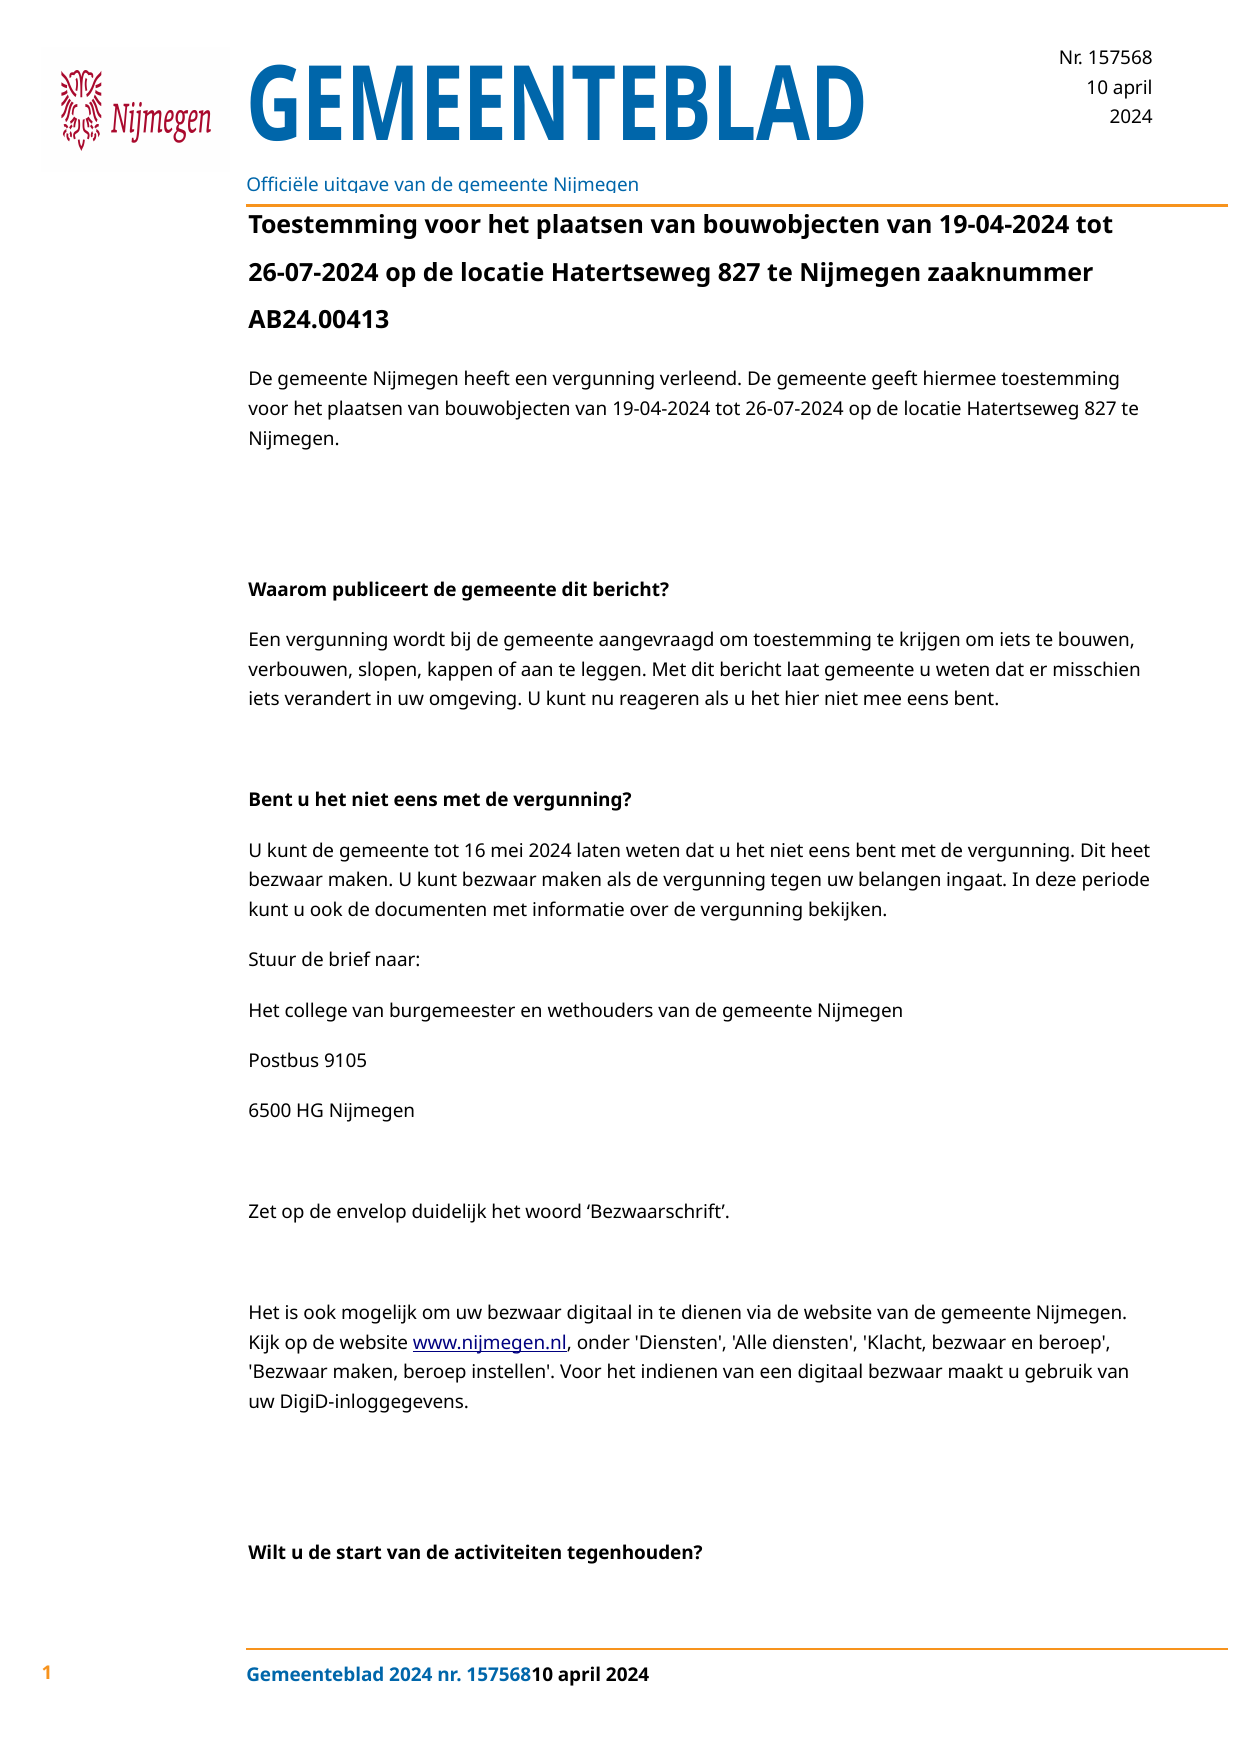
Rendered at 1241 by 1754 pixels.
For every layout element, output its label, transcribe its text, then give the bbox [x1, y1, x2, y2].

text Postbus 9105 [248, 1047, 1152, 1073]
text Bent u het niet eens met de vergunning? [248, 786, 1152, 812]
text Toestemming voor het plaatsen van bouwobjecten van 19-04-2024 tot 26-07-2024 op de locatie Hatertseweg 827 te Nijmegen zaaknummer AB24.00413 [248, 207, 1152, 336]
text Het college van burgemeester en wethouders van de gemeente Nijmegen [248, 997, 1152, 1022]
text De gemeente Nijmegen heeft een vergunning verleend. De gemeente geeft hiermee toestemming voor het plaatsen van bouwobjecten van 19-04-2024 tot 26-07-2024 op de locatie Hatertseweg 827 te Nijmegen. [248, 366, 1152, 450]
text 6500 HG Nijmegen [248, 1098, 1152, 1123]
text Een vergunning wordt bij de gemeente aangevraagd om toestemming te krijgen om iets te bouwen, verbouwen, slopen, kappen of aan te leggen. Met dit bericht laat gemeente u weten dat er misschien iets verandert in uw omgeving. U kunt nu reageren als u het hier niet mee eens bent. [248, 626, 1152, 711]
picture [41, 47, 231, 172]
text Waarom publiceert de gemeente dit bericht? [248, 576, 1152, 602]
text Wilt u de start van de activiteiten tegenhouden? [248, 1539, 1152, 1565]
text Zet op de envelop duidelijk het woord ‘Bezwaarschrift’. [248, 1198, 1152, 1224]
text U kunt de gemeente tot 16 mei 2024 laten weten dat u het niet eens bent met de vergunning. Dit heet bezwaar maken. U kunt bezwaar maken als de vergunning tegen uw belangen ingaat. In deze periode kunt u ook de documenten met informatie over de vergunning bekijken. [248, 837, 1152, 922]
text Stuur de brief naar: [248, 946, 1152, 972]
text Het is ook mogelijk om uw bezwaar digitaal in te dienen via de website van de gemeente Nijmegen. Kijk op de website www.nijmegen.nl, onder 'Diensten', 'Alle diensten', 'Klacht, bezwaar en beroep', 'Bezwaar maken, beroep instellen'. Voor het indienen van een digitaal bezwaar maakt u gebruik van uw DigiD-inloggegevens. [248, 1299, 1152, 1414]
